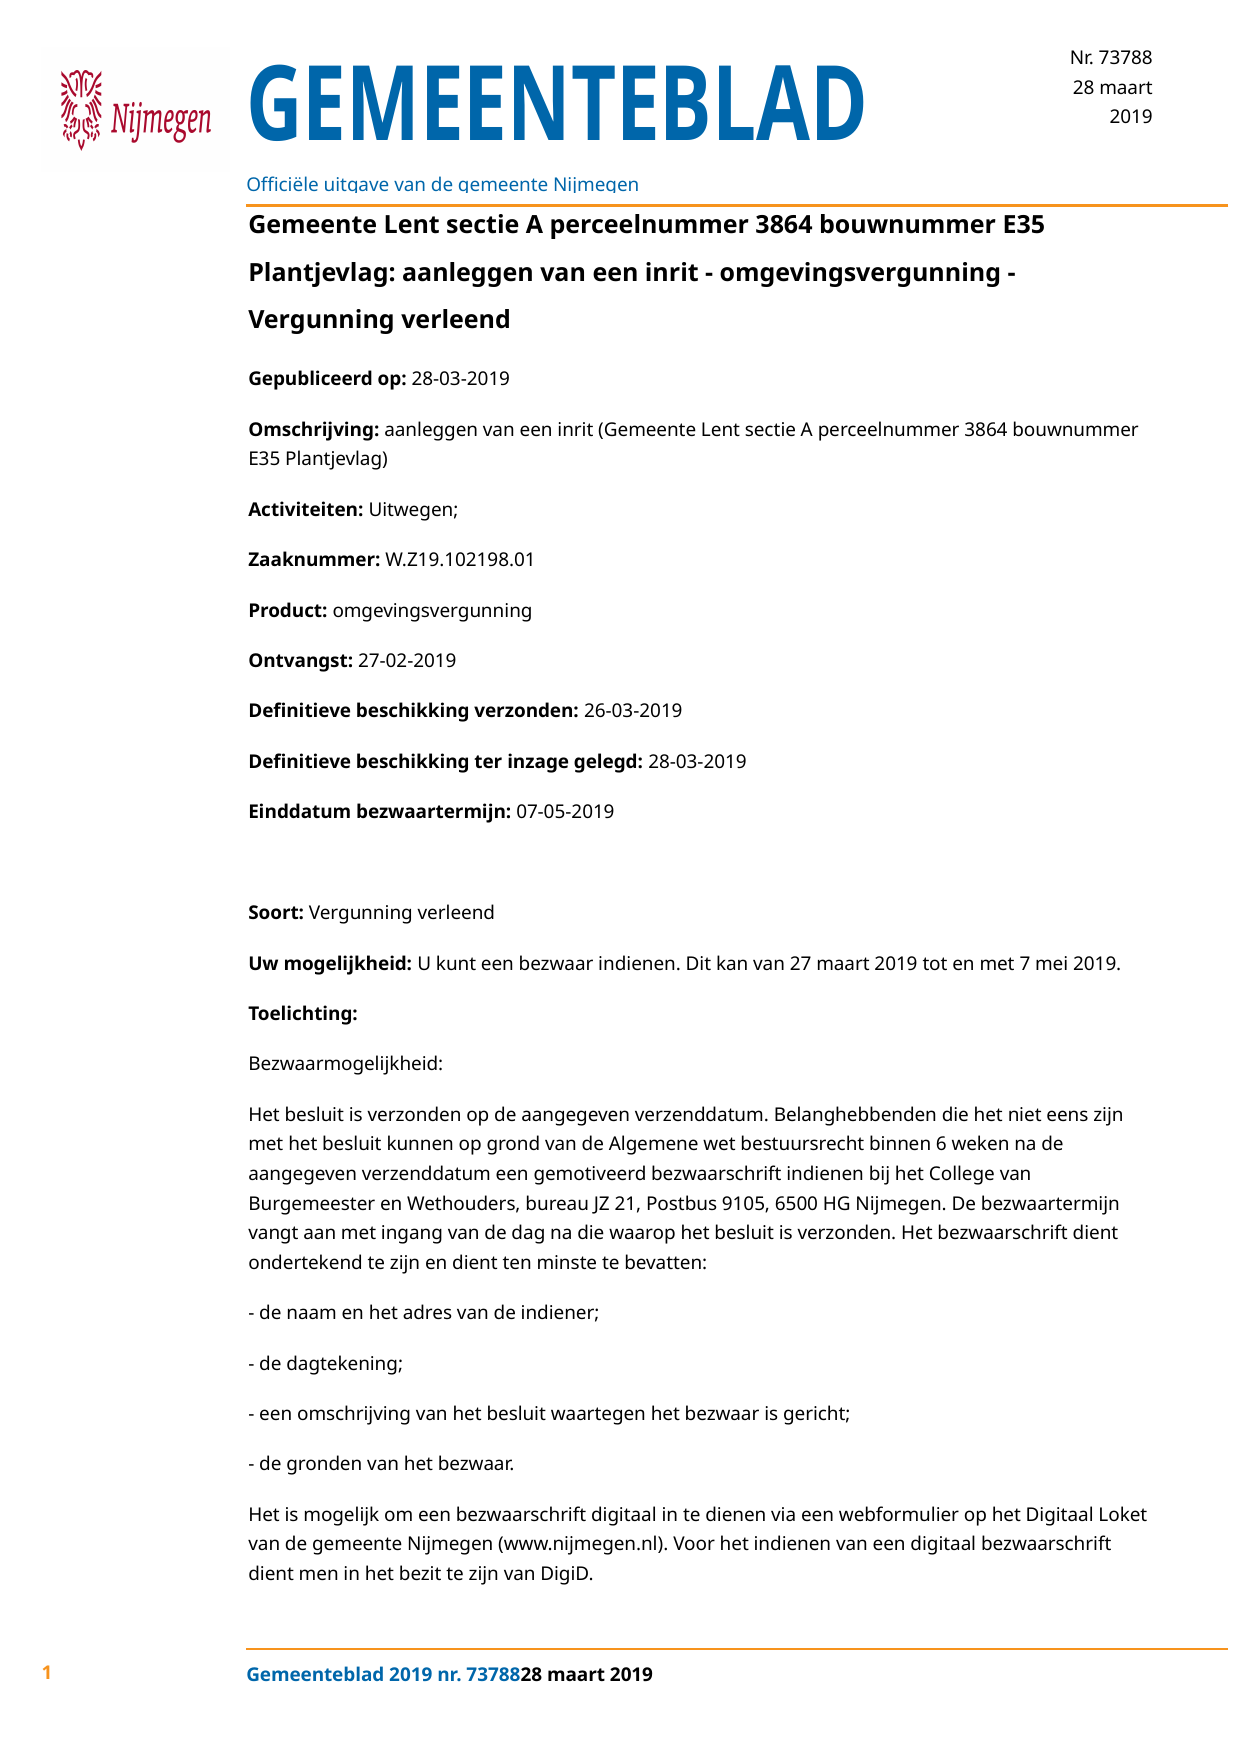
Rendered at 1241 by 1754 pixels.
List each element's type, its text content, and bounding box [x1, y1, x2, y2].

text - een omschrijving van het besluit waartegen het bezwaar is gericht; [248, 1400, 1152, 1426]
picture [41, 47, 231, 172]
text Ontvangst: 27-02-2019 [248, 647, 1152, 673]
text Bezwaarmogelijkheid: [248, 1051, 1152, 1076]
text Product: omgevingsvergunning [248, 597, 1152, 622]
text Einddatum bezwaartermijn: 07-05-2019 [248, 798, 1152, 824]
text - de naam en het adres van de indiener; [248, 1299, 1152, 1325]
text Het besluit is verzonden op de aangegeven verzenddatum. Belanghebbenden die het niet eens zijn met het besluit kunnen op grond van de Algemene wet bestuursrecht binnen 6 weken na de aangegeven verzenddatum een gemotiveerd bezwaarschrift indienen bij het College van Burgemeester en Wethouders, bureau JZ 21, Postbus 9105, 6500 HG Nijmegen. De bezwaartermijn vangt aan met ingang van de dag na die waarop het besluit is verzonden. Het bezwaarschrift dient ondertekend te zijn en dient ten minste te bevatten: [248, 1101, 1152, 1274]
text Soort: Vergunning verleend [248, 899, 1152, 925]
text Het is mogelijk om een bezwaarschrift digitaal in te dienen via een webformulier op het Digitaal Loket van de gemeente Nijmegen (www.nijmegen.nl). Voor het indienen van een digitaal bezwaarschrift dient men in het bezit te zijn van DigiD. [248, 1501, 1152, 1586]
text Toelichting: [248, 1000, 1152, 1026]
text Definitieve beschikking ter inzage gelegd: 28-03-2019 [248, 748, 1152, 774]
text Uw mogelijkheid: U kunt een bezwaar indienen. Dit kan van 27 maart 2019 tot en met 7 mei 2019. [248, 950, 1152, 975]
text Activiteiten: Uitwegen; [248, 496, 1152, 522]
text - de dagtekening; [248, 1350, 1152, 1375]
text Gemeente Lent sectie A perceelnummer 3864 bouwnummer E35 Plantjevlag: aanleggen van een inrit - omgevingsvergunning - Vergunning verleend [248, 207, 1152, 336]
text Zaaknummer: W.Z19.102198.01 [248, 546, 1152, 572]
text - de gronden van het bezwaar. [248, 1451, 1152, 1476]
text Omschrijving: aanleggen van een inrit (Gemeente Lent sectie A perceelnummer 3864 bouwnummer E35 Plantjevlag) [248, 416, 1152, 471]
text Definitieve beschikking verzonden: 26-03-2019 [248, 698, 1152, 723]
text Gepubliceerd op: 28-03-2019 [248, 366, 1152, 391]
